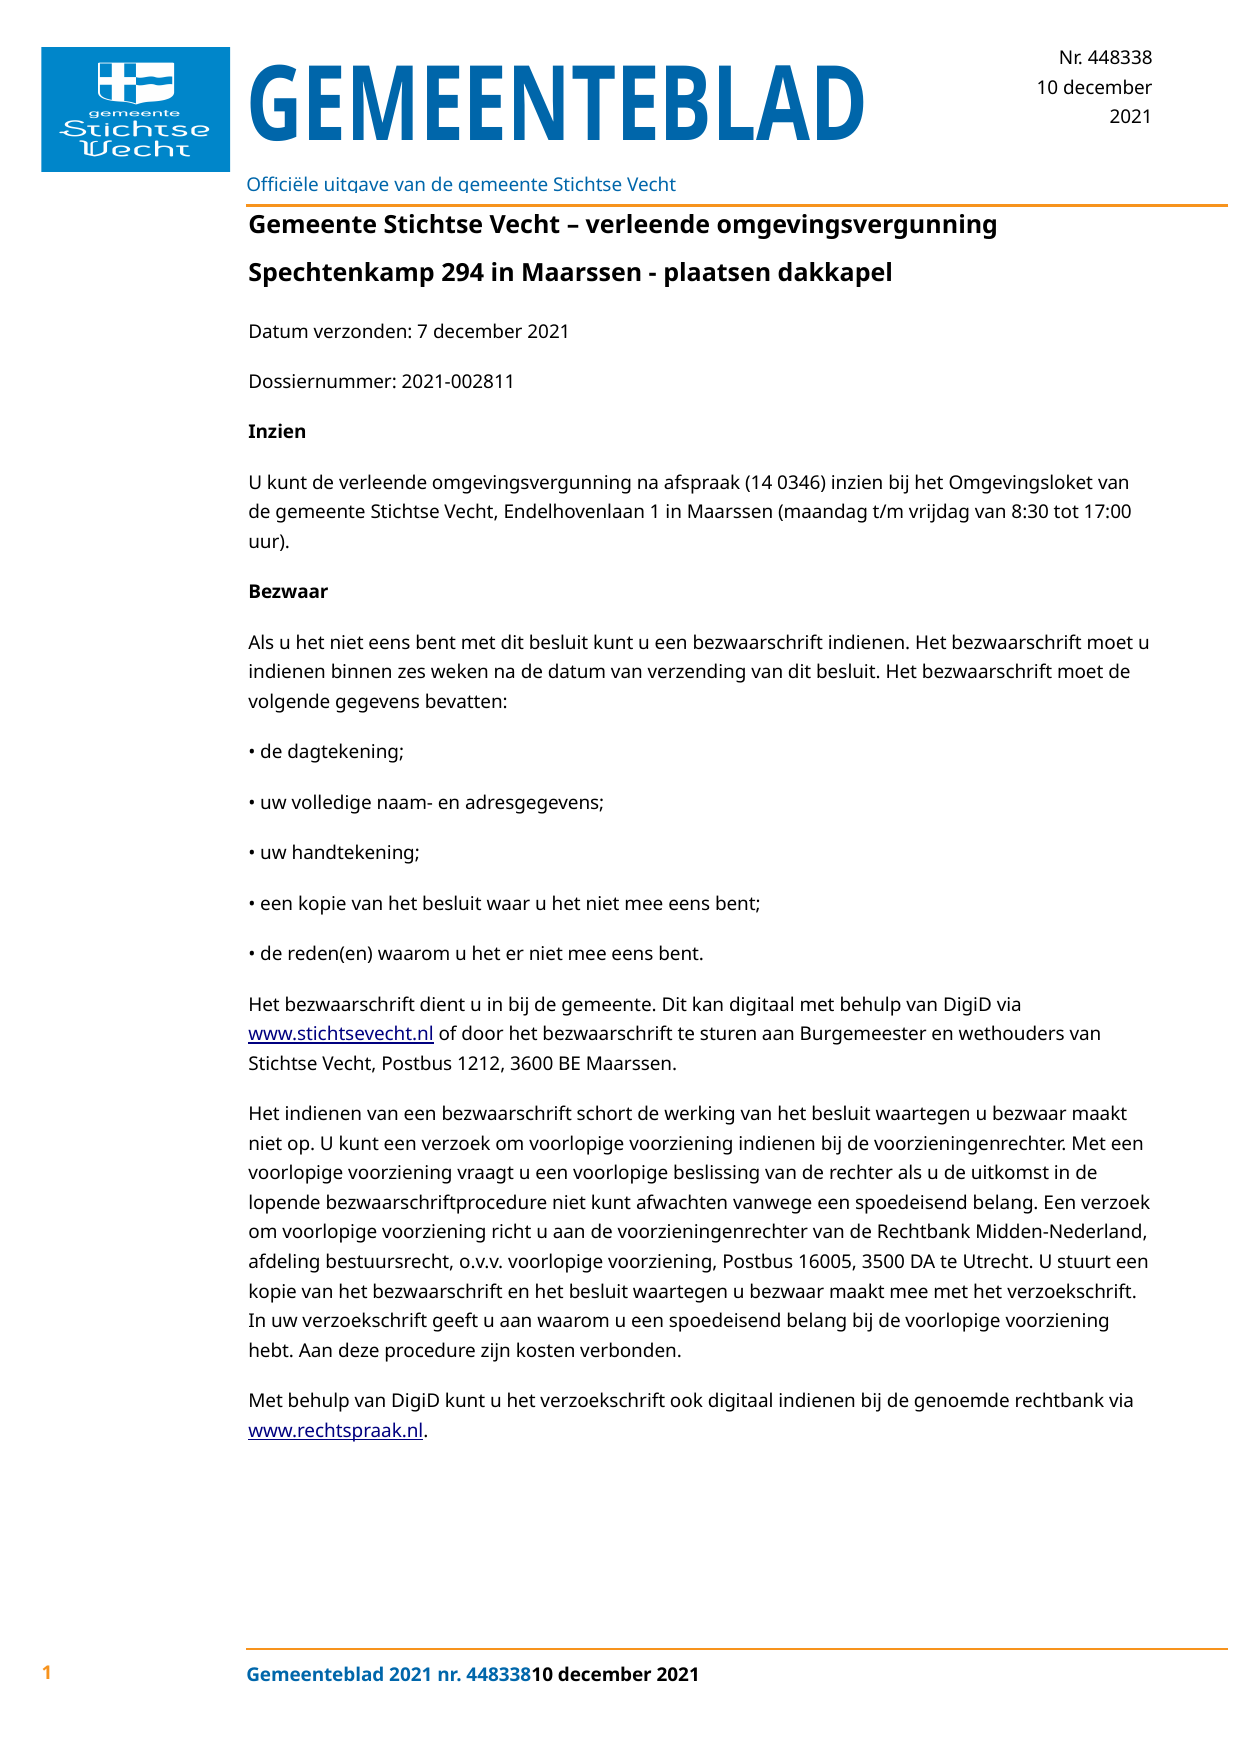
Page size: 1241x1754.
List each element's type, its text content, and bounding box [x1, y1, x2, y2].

text • een kopie van het besluit waar u het niet mee eens bent; [248, 890, 1152, 916]
text Als u het niet eens bent met dit besluit kunt u een bezwaarschrift indienen. Het bezwaarschrift moet u indienen binnen zes weken na de datum van verzending van dit besluit. Het bezwaarschrift moet de volgende gegevens bevatten: [248, 629, 1152, 714]
text Datum verzonden: 7 december 2021 [248, 318, 1152, 344]
text Inzien [248, 419, 1152, 444]
text • uw handtekening; [248, 839, 1152, 865]
text Dossiernummer: 2021-002811 [248, 368, 1152, 394]
text • de dagtekening; [248, 739, 1152, 764]
picture [137, 63, 174, 103]
text • de reden(en) waarom u het er niet mee eens bent. [248, 940, 1152, 966]
text Gemeente Stichtse Vecht – verleende omgevingsvergunning Spechtenkamp 294 in Maarssen - plaatsen dakkapel [248, 207, 1152, 288]
text • uw volledige naam- en adresgegevens; [248, 789, 1152, 815]
text Met behulp van DigiD kunt u het verzoekschrift ook digitaal indienen bij de genoemde rechtbank via www.rechtspraak.nl. [248, 1387, 1152, 1443]
text U kunt de verleende omgevingsvergunning na afspraak (14 0346) inzien bij het Omgevingsloket van de gemeente Stichtse Vecht, Endelhovenlaan 1 in Maarssen (maandag t/m vrijdag van 8:30 tot 17:00 uur). [248, 469, 1152, 554]
text Het bezwaarschrift dient u in bij de gemeente. Dit kan digitaal met behulp van DigiD via www.stichtsevecht.nl of door het bezwaarschrift te sturen aan Burgemeester en wethouders van Stichtse Vecht, Postbus 1212, 3600 BE Maarssen. [248, 991, 1152, 1076]
text Bezwaar [248, 579, 1152, 604]
text Het indienen van een bezwaarschrift schort de werking van het besluit waartegen u bezwaar maakt niet op. U kunt een verzoek om voorlopige voorziening indienen bij de voorzieningenrechter. Met een voorlopige voorziening vraagt u een voorlopige beslissing van de rechter als u de uitkomst in de lopende bezwaarschriftprocedure niet kunt afwachten vanwege een spoedeisend belang. Een verzoek om voorlopige voorziening richt u aan de voorzieningenrechter van de Rechtbank Midden-Nederland, afdeling bestuursrecht, o.v.v. voorlopige voorziening, Postbus 16005, 3500 DA te Utrecht. U stuurt een kopie van het bezwaarschrift en het besluit waartegen u bezwaar maakt mee met het verzoekschrift. In uw verzoekschrift geeft u aan waarom u een spoedeisend belang bij de voorlopige voorziening hebt. Aan deze procedure zijn kosten verbonden. [248, 1100, 1152, 1363]
picture [99, 63, 135, 101]
